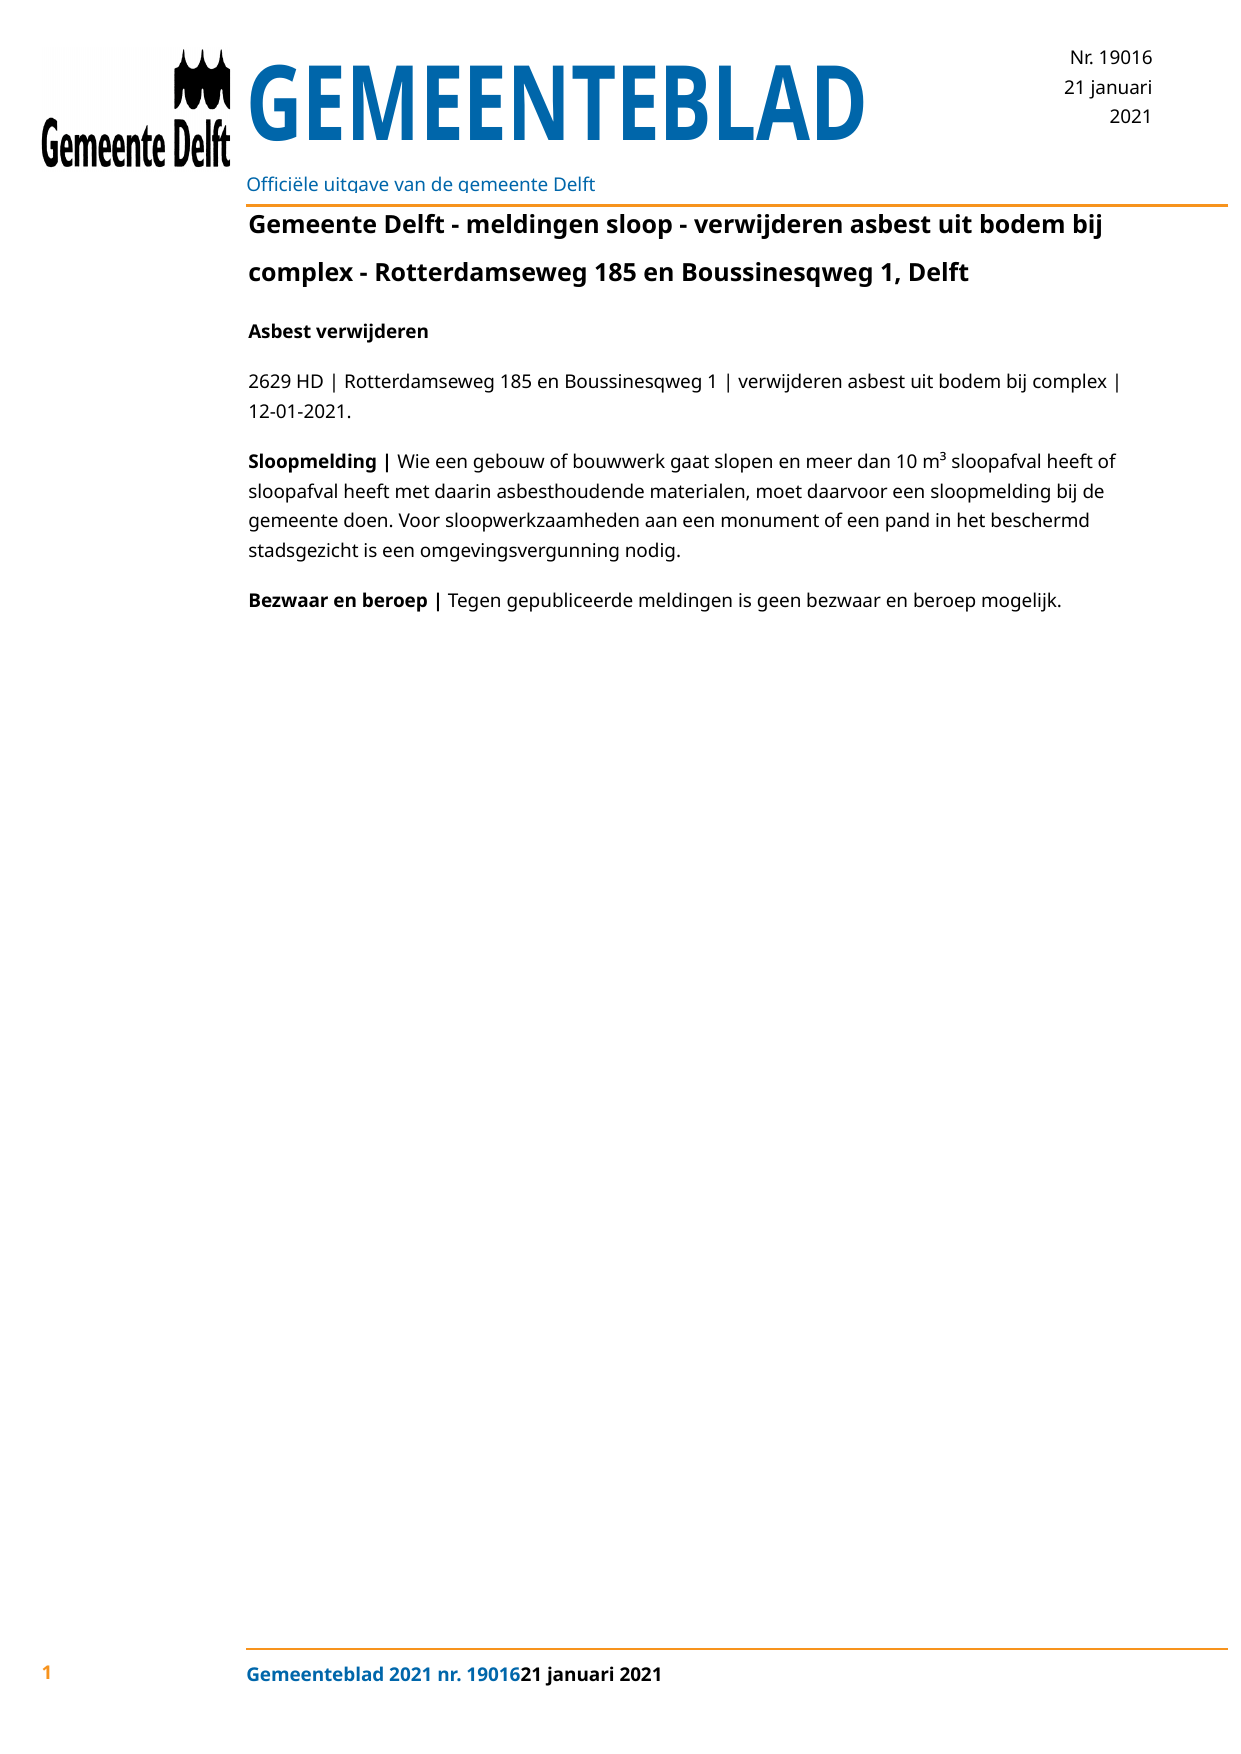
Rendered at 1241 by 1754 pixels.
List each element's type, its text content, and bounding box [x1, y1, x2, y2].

text Sloopmelding | Wie een gebouw of bouwwerk gaat slopen en meer dan 10 m³ sloopafval heeft of sloopafval heeft met daarin asbesthoudende materialen, moet daarvoor een sloopmelding bij de gemeente doen. Voor sloopwerkzaamheden aan een monument of een pand in het beschermd stadsgezicht is een omgevingsvergunning nodig. [248, 448, 1152, 563]
text 2629 HD | Rotterdamseweg 185 en Boussinesqweg 1 | verwijderen asbest uit bodem bij complex | 12-01-2021. [248, 368, 1152, 424]
text Gemeente Delft - meldingen sloop - verwijderen asbest uit bodem bij complex - Rotterdamseweg 185 en Boussinesqweg 1, Delft [248, 207, 1152, 288]
picture [41, 47, 231, 172]
text Bezwaar en beroep | Tegen gepubliceerde meldingen is geen bezwaar en beroep mogelijk. [248, 587, 1152, 613]
text Asbest verwijderen [248, 318, 1152, 344]
